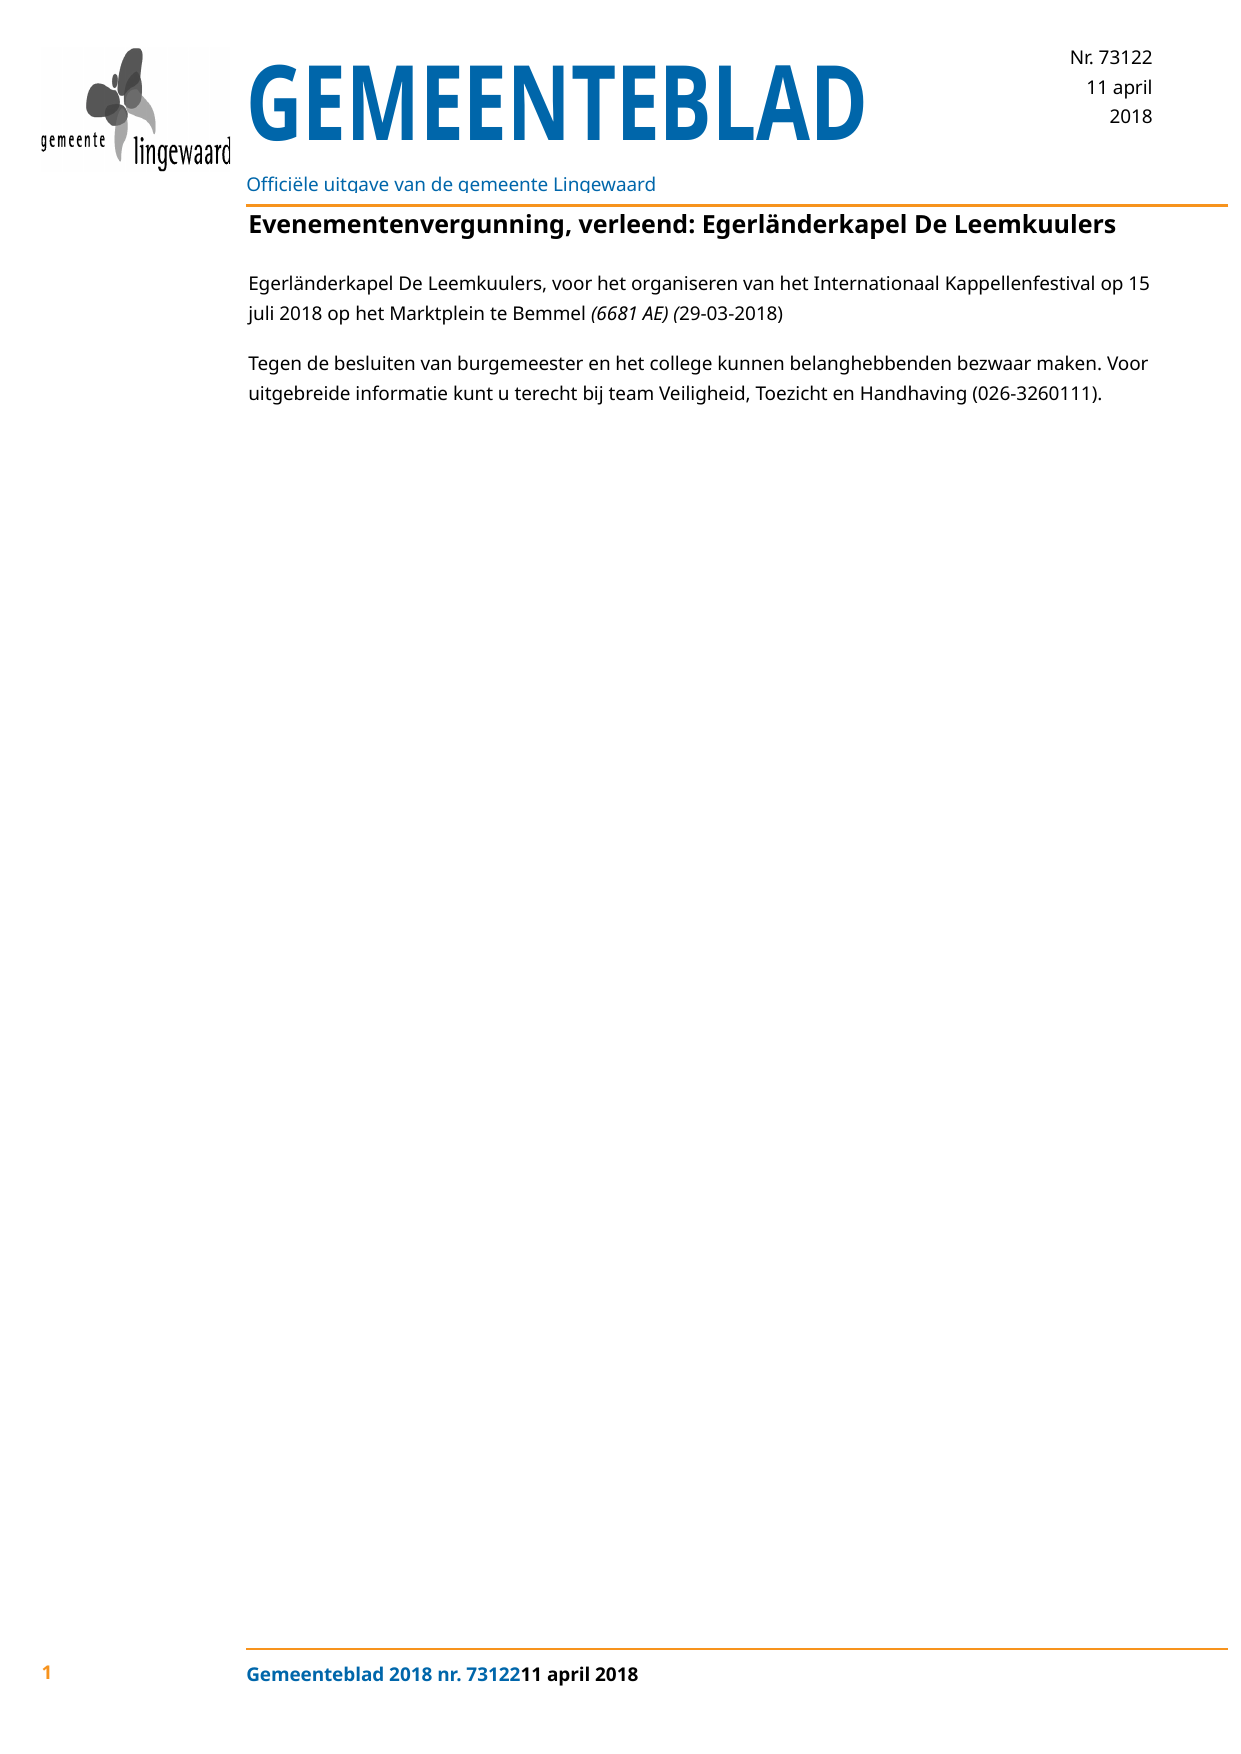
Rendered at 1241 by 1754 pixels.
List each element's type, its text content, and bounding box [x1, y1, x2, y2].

text Egerländerkapel De Leemkuulers, voor het organiseren van het Internationaal Kappellenfestival op 15 juli 2018 op het Marktplein te Bemmel (6681 AE) (29-03-2018) [248, 270, 1152, 326]
picture [41, 47, 231, 172]
text Evenementenvergunning, verleend: Egerländerkapel De Leemkuulers [248, 207, 1152, 241]
text Tegen de besluiten van burgemeester en het college kunnen belanghebbenden bezwaar maken. Voor uitgebreide informatie kunt u terecht bij team Veiligheid, Toezicht en Handhaving (026-3260111). [248, 350, 1152, 406]
